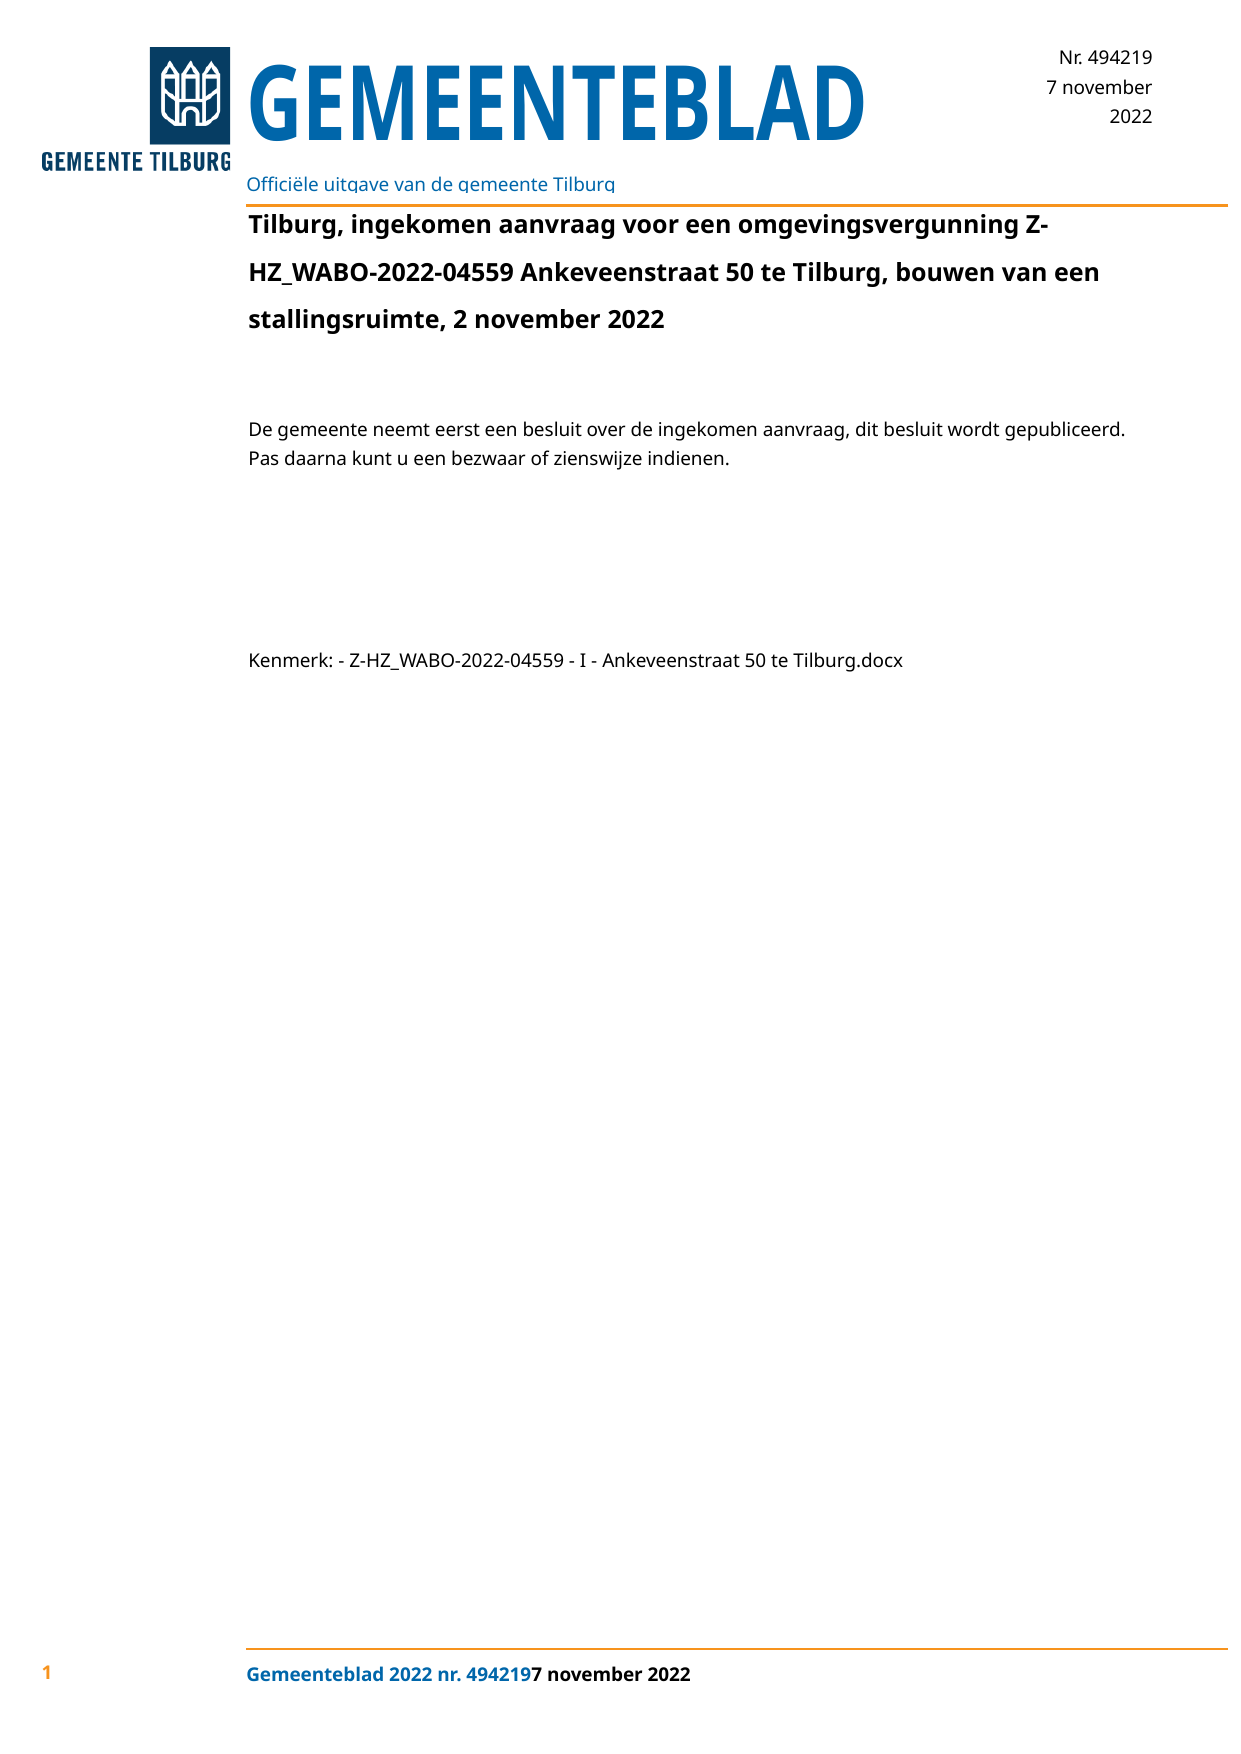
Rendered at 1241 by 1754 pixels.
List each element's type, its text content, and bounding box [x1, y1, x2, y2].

picture [41, 47, 231, 172]
text Tilburg, ingekomen aanvraag voor een omgevingsvergunning Z-HZ_WABO-2022-04559 Ankeveenstraat 50 te Tilburg, bouwen van een stallingsruimte, 2 november 2022 [248, 207, 1152, 336]
text De gemeente neemt eerst een besluit over de ingekomen aanvraag, dit besluit wordt gepubliceerd. Pas daarna kunt u een bezwaar of zienswijze indienen. [248, 416, 1152, 471]
text Kenmerk: - Z-HZ_WABO-2022-04559 - I - Ankeveenstraat 50 te Tilburg.docx [248, 647, 1152, 673]
